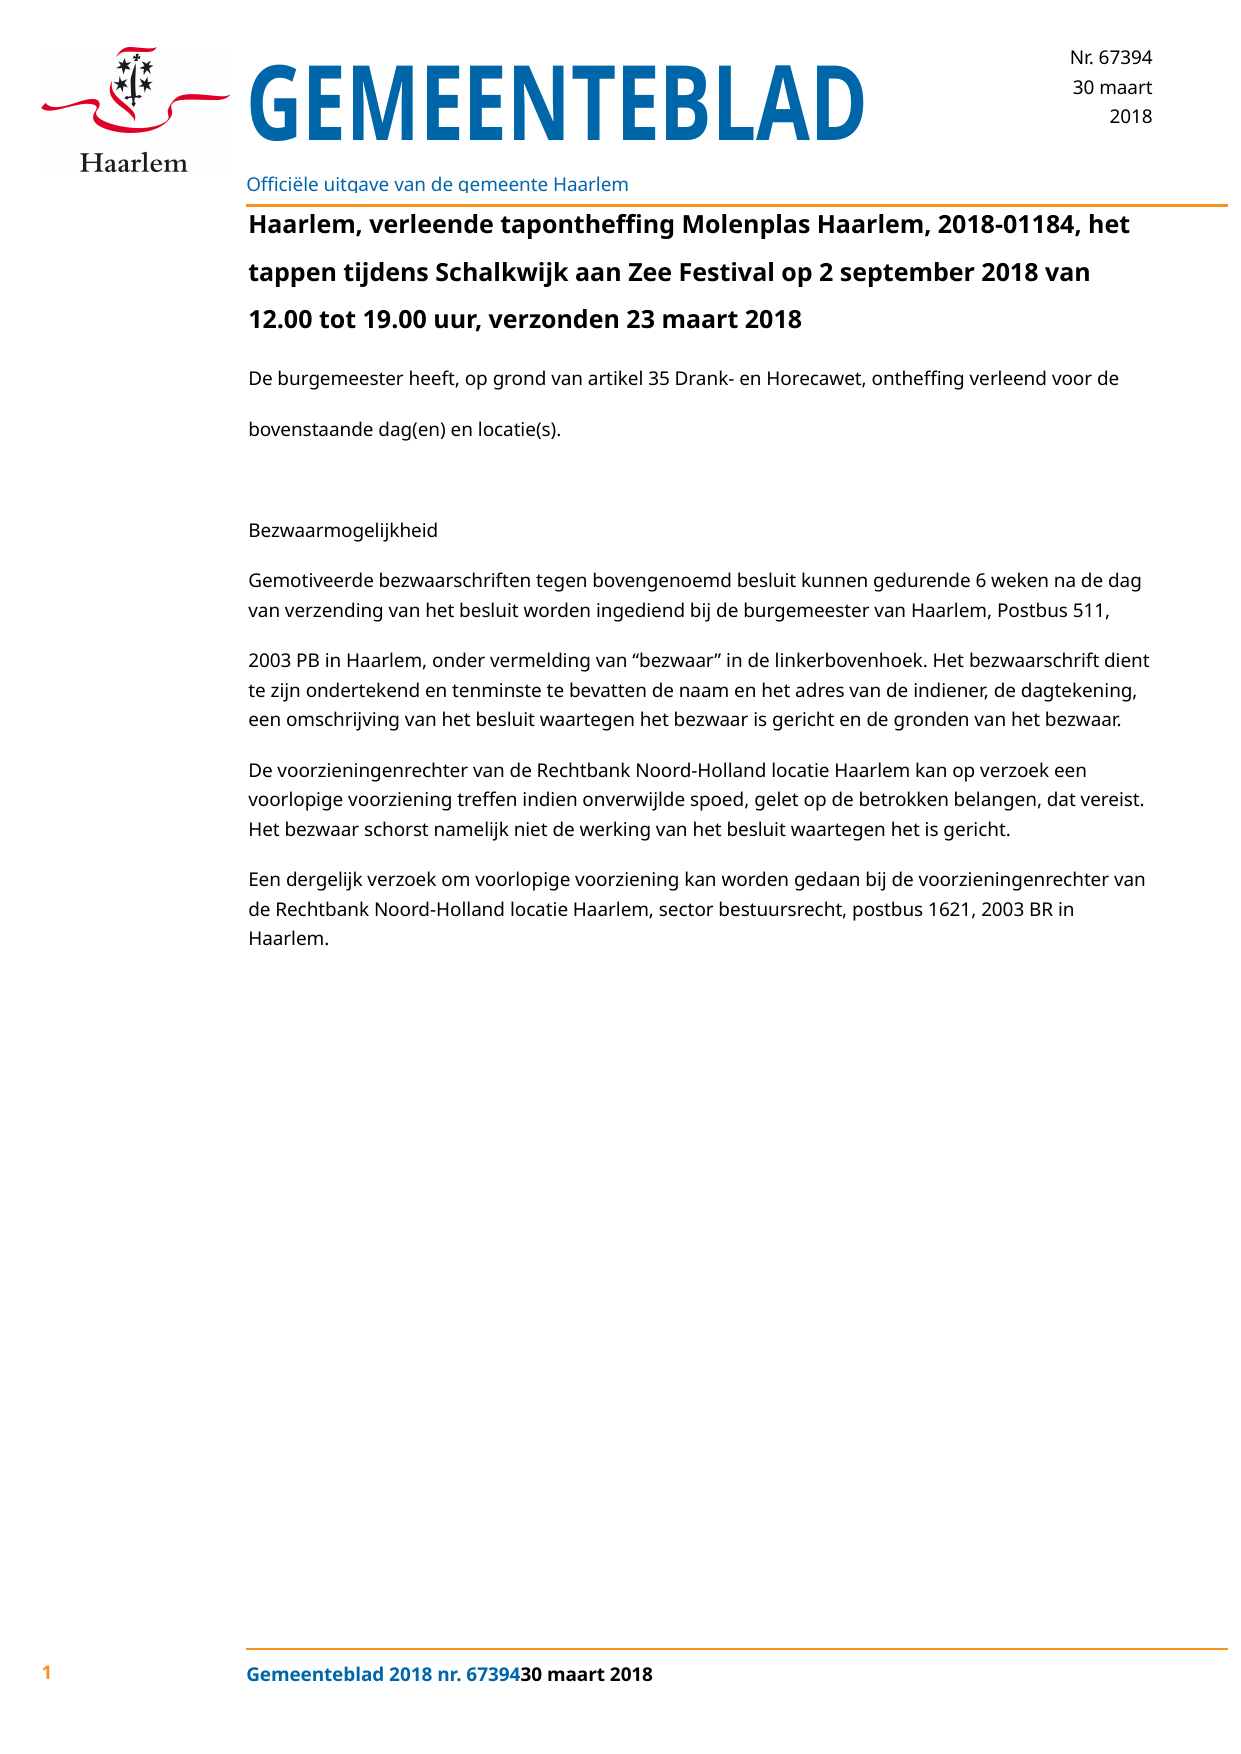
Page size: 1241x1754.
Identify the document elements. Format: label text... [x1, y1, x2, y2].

text bovenstaande dag(en) en locatie(s). [248, 416, 1152, 442]
text Gemotiveerde bezwaarschriften tegen bovengenoemd besluit kunnen gedurende 6 weken na de dag van verzending van het besluit worden ingediend bij de burgemeester van Haarlem, Postbus 511, [248, 567, 1152, 622]
text De burgemeester heeft, op grond van artikel 35 Drank- en Horecawet, ontheffing verleend voor de [248, 366, 1152, 391]
text Haarlem, verleende tapontheffing Molenplas Haarlem, 2018-01184, het tappen tijdens Schalkwijk aan Zee Festival op 2 september 2018 van 12.00 tot 19.00 uur, verzonden 23 maart 2018 [248, 207, 1152, 336]
picture [41, 47, 231, 172]
text De voorzieningenrechter van de Rechtbank Noord-Holland locatie Haarlem kan op verzoek een voorlopige voorziening treffen indien onverwijlde spoed, gelet op de betrokken belangen, dat vereist. Het bezwaar schorst namelijk niet de werking van het besluit waartegen het is gericht. [248, 757, 1152, 842]
text Bezwaarmogelijkheid [248, 517, 1152, 542]
text 2003 PB in Haarlem, onder vermelding van “bezwaar” in de linkerbovenhoek. Het bezwaarschrift dient te zijn ondertekend en tenminste te bevatten de naam en het adres van de indiener, de dagtekening, een omschrijving van het besluit waartegen het bezwaar is gericht en de gronden van het bezwaar. [248, 647, 1152, 732]
text Een dergelijk verzoek om voorlopige voorziening kan worden gedaan bij de voorzieningenrechter van de Rechtbank Noord-Holland locatie Haarlem, sector bestuursrecht, postbus 1621, 2003 BR in Haarlem. [248, 866, 1152, 951]
